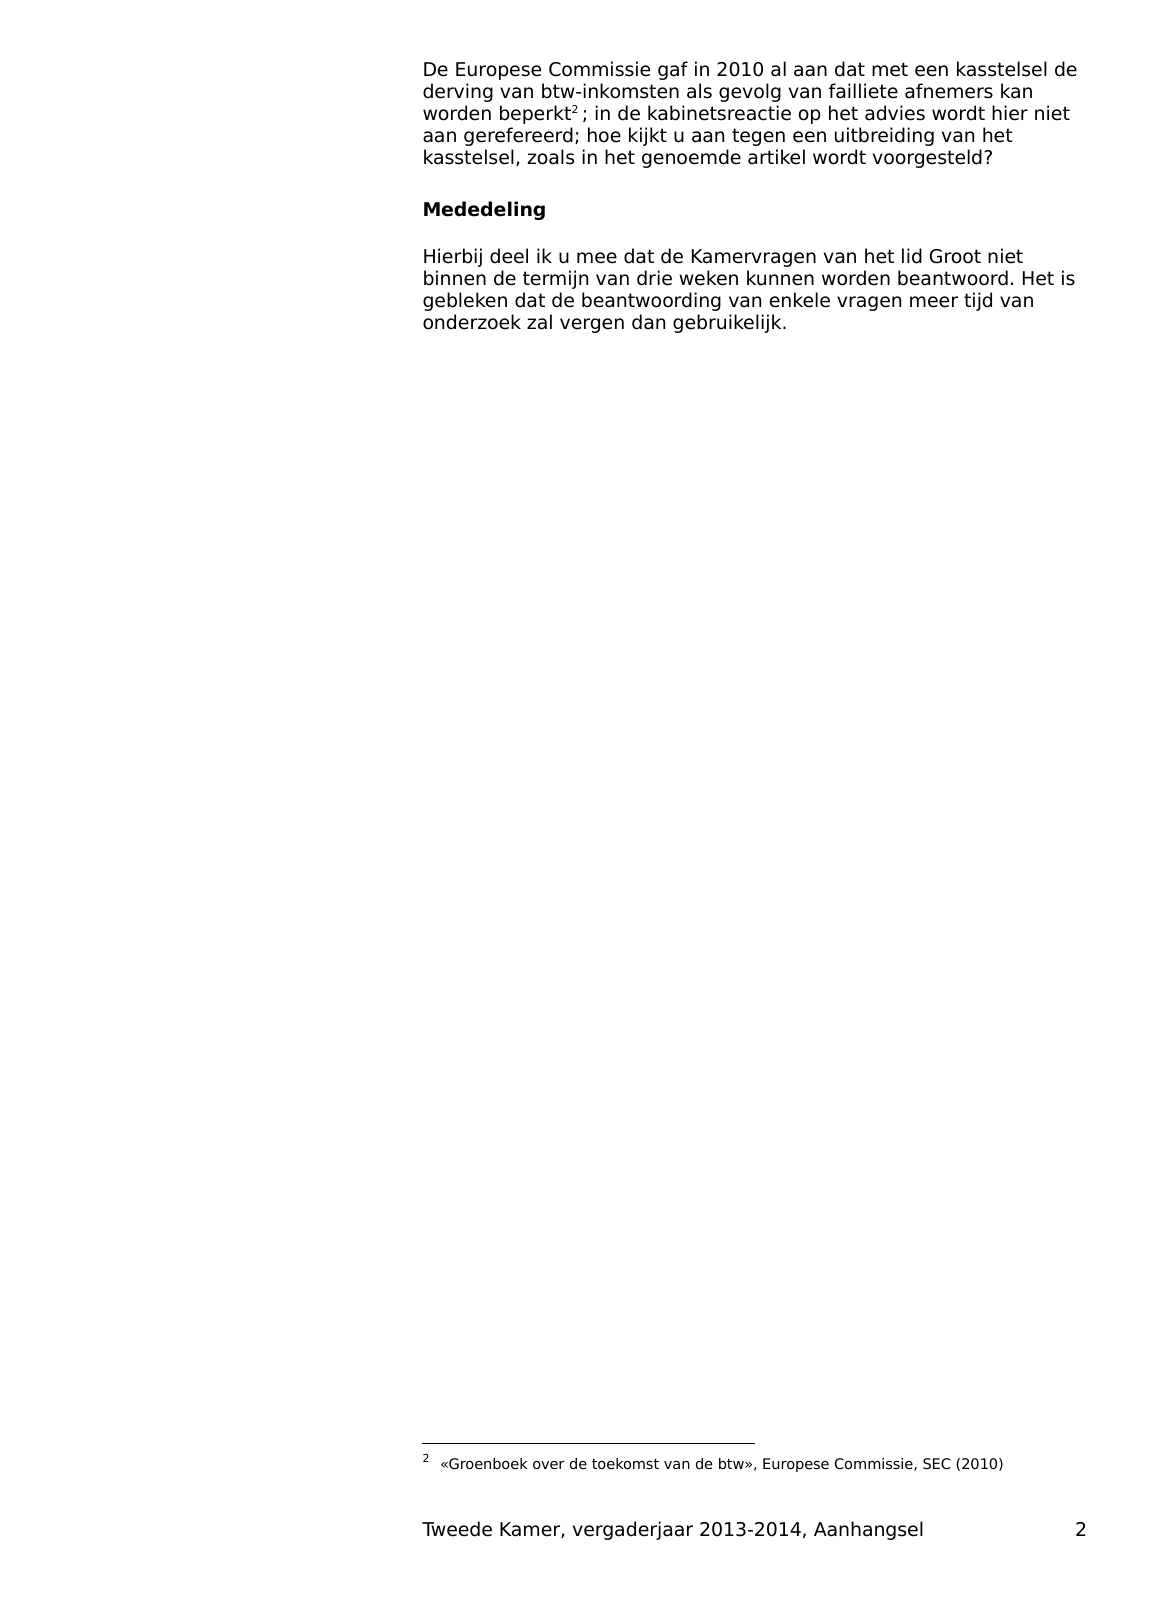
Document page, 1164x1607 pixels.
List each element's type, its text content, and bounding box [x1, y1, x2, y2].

subtitle Mededeling [422, 199, 1087, 221]
text De Europese Commissie gaf in 2010 al aan dat met een kasstelsel de derving van btw-inkomsten als gevolg van failliete afnemers kan worden beperkt; in de kabinetsreactie op het advies wordt hier niet aan gerefereerd; hoe kijkt u aan tegen een uitbreiding van het kasstelsel, zoals in het genoemde artikel wordt voorgesteld? [422, 59, 1087, 169]
text Hierbij deel ik u mee dat de Kamervragen van het lid Groot niet binnen de termijn van drie weken kunnen worden beantwoord. Het is gebleken dat de beantwoording van enkele vragen meer tijd van onderzoek zal vergen dan gebruikelijk. [422, 246, 1087, 334]
text «Groenboek over de toekomst van de btw», Europese Commissie, SEC (2010) [422, 1452, 1087, 1474]
